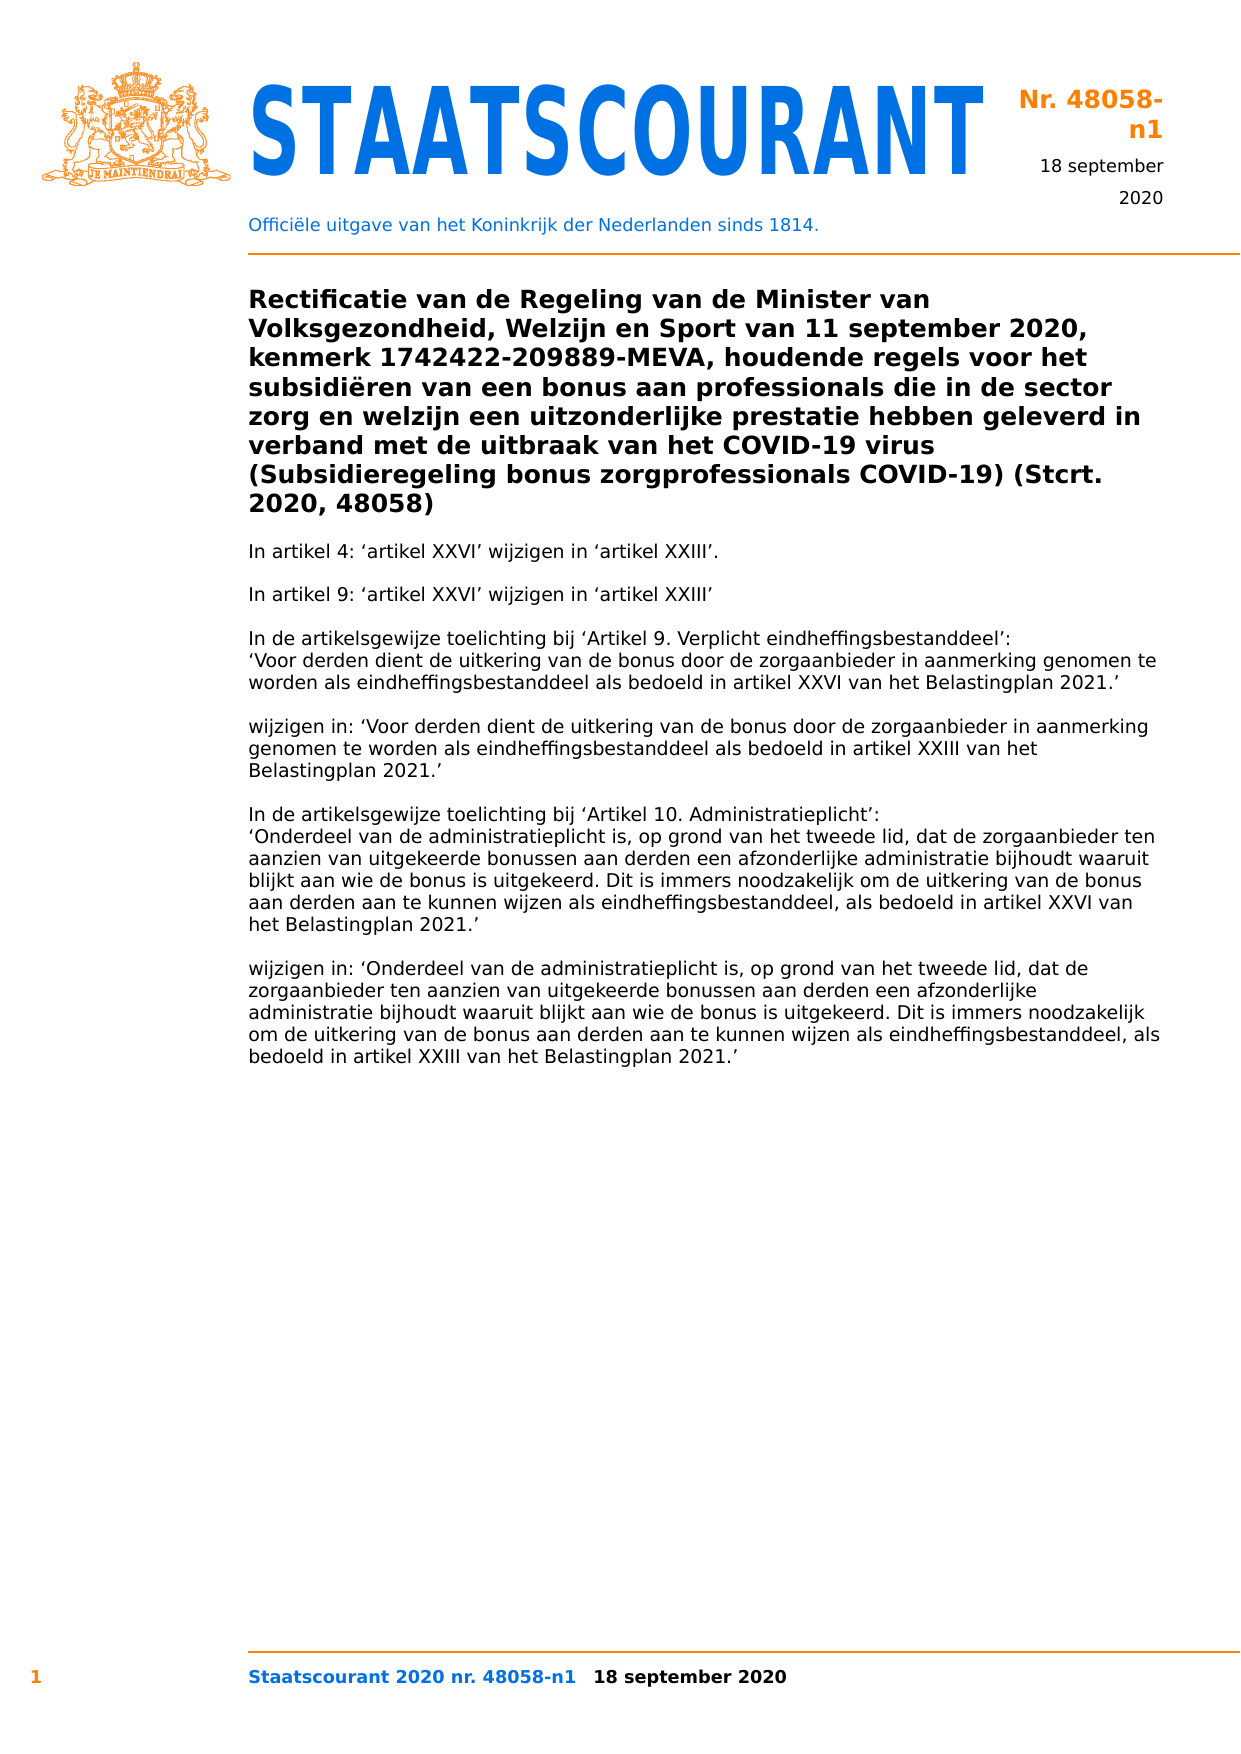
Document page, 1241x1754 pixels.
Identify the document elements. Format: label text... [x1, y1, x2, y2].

text In de artikelsgewijze toelichting bij ‘Artikel 9. Verplicht eindheffingsbestanddeel’: [248, 628, 1163, 650]
table_cell Officiële uitgave van het Koninkrijk der Nederlanden sinds 1814. [248, 215, 1240, 253]
table_header Nr. 48058-n1 [998, 62, 1240, 150]
text In artikel 4: ‘artikel XXVI’ wijzigen in ‘artikel XXIII’. [248, 541, 1163, 562]
text In de artikelsgewijze toelichting bij ‘Artikel 10. Administratieplicht’: [248, 804, 1163, 826]
picture [41, 62, 231, 186]
table_header STAATSCOURANT [248, 62, 998, 215]
text wijzigen in: ‘Voor derden dient de uitkering van de bonus door de zorgaanbieder in aanmerking genomen te worden als eindheffingsbestanddeel als bedoeld in artikel XXIII van het Belastingplan 2021.’ [248, 716, 1163, 782]
text In artikel 9: ‘artikel XXVI’ wijzigen in ‘artikel XXIII’ [248, 584, 1163, 606]
subtitle Rectificatie van de Regeling van de Minister van Volksgezondheid, Welzijn en Sport van 11 september 2020, kenmerk 1742422-209889-MEVA, houdende regels voor het subsidiëren van een bonus aan professionals die in de sector zorg en welzijn een uitzonderlijke prestatie hebben geleverd in verband met de uitbraak van het COVID-19 virus (Subsidieregeling bonus zorgprofessionals COVID-19) (Stcrt. 2020, 48058) [248, 285, 1163, 519]
text wijzigen in: ‘Onderdeel van de administratieplicht is, op grond van het tweede lid, dat de zorgaanbieder ten aanzien van uitgekeerde bonussen aan derden een afzonderlijke administratie bijhoudt waaruit blijkt aan wie de bonus is uitgekeerd. Dit is immers noodzakelijk om de uitkering van de bonus aan derden aan te kunnen wijzen als eindheffingsbestanddeel, als bedoeld in artikel XXIII van het Belastingplan 2021.’ [248, 958, 1163, 1067]
text ‘Voor derden dient de uitkering van de bonus door de zorgaanbieder in aanmerking genomen te worden als eindheffingsbestanddeel als bedoeld in artikel XXVI van het Belastingplan 2021.’ [248, 650, 1163, 694]
table_cell 18 september [998, 150, 1240, 182]
table_header [25, 62, 248, 253]
text ‘Onderdeel van de administratieplicht is, op grond van het tweede lid, dat de zorgaanbieder ten aanzien van uitgekeerde bonussen aan derden een afzonderlijke administratie bijhoudt waaruit blijkt aan wie de bonus is uitgekeerd. Dit is immers noodzakelijk om de uitkering van de bonus aan derden aan te kunnen wijzen als eindheffingsbestanddeel, als bedoeld in artikel XXVI van het Belastingplan 2021.’ [248, 826, 1163, 936]
table_cell 2020 [998, 183, 1240, 215]
